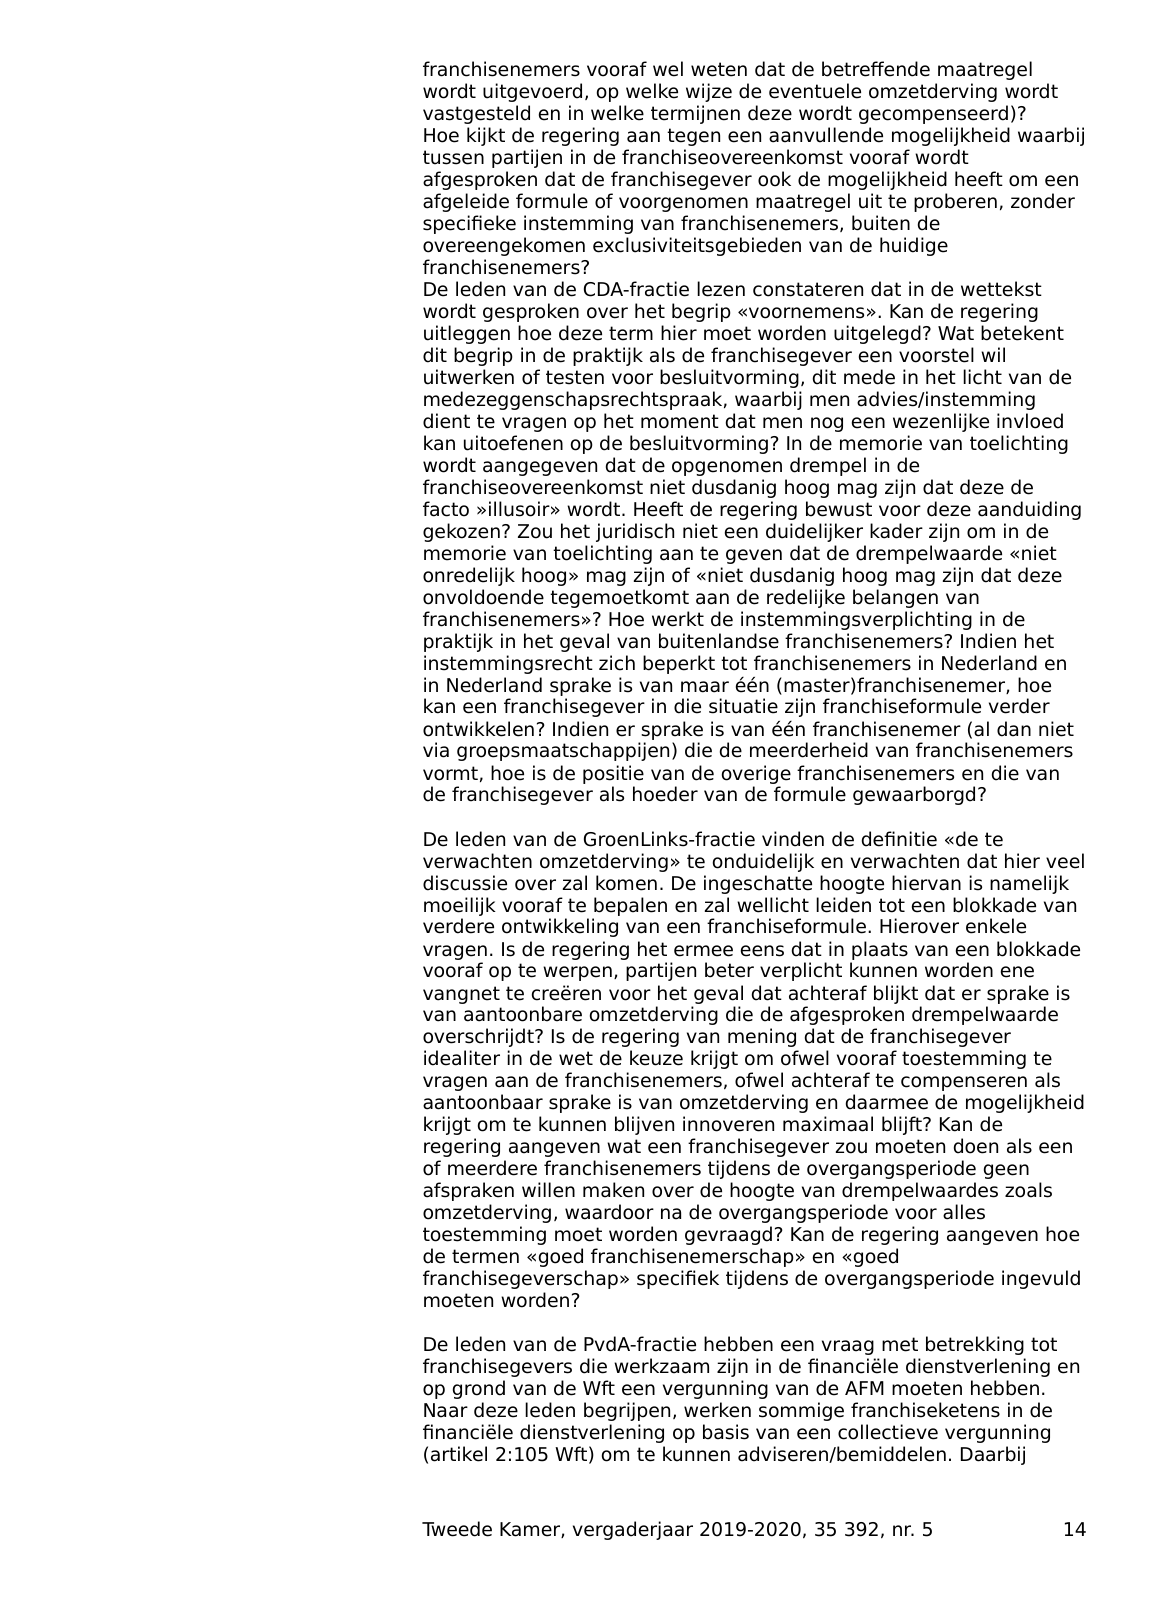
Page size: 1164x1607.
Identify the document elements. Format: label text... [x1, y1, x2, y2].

text De leden van de PvdA-fractie hebben een vraag met betrekking tot franchisegevers die werkzaam zijn in de financiële dienstverlening en op grond van de Wft een vergunning van de AFM moeten hebben. Naar deze leden begrijpen, werken sommige franchiseketens in de financiële dienstverlening op basis van een collectieve vergunning (artikel 2:105 Wft) om te kunnen adviseren/bemiddelen. Daarbij [422, 1334, 1087, 1466]
text Hoe kijkt de regering aan tegen een aanvullende mogelijkheid waarbij tussen partijen in de franchiseovereenkomst vooraf wordt afgesproken dat de franchisegever ook de mogelijkheid heeft om een afgeleide formule of voorgenomen maatregel uit te proberen, zonder specifieke instemming van franchisenemers, buiten de overeengekomen exclusiviteitsgebieden van de huidige franchisenemers? [422, 125, 1087, 279]
text De leden van de CDA-fractie lezen constateren dat in de wettekst wordt gesproken over het begrip «voornemens». Kan de regering uitleggen hoe deze term hier moet worden uitgelegd? Wat betekent dit begrip in de praktijk als de franchisegever een voorstel wil uitwerken of testen voor besluitvorming, dit mede in het licht van de medezeggenschapsrechtspraak, waarbij men advies/instemming dient te vragen op het moment dat men nog een wezenlijke invloed kan uitoefenen op de besluitvorming? In de memorie van toelichting wordt aangegeven dat de opgenomen drempel in de franchiseovereenkomst niet dusdanig hoog mag zijn dat deze de facto »illusoir» wordt. Heeft de regering bewust voor deze aanduiding gekozen? Zou het juridisch niet een duidelijker kader zijn om in de memorie van toelichting aan te geven dat de drempelwaarde «niet onredelijk hoog» mag zijn of «niet dusdanig hoog mag zijn dat deze onvoldoende tegemoetkomt aan de redelijke belangen van franchisenemers»? Hoe werkt de instemmingsverplichting in de praktijk in het geval van buitenlandse franchisenemers? Indien het instemmingsrecht zich beperkt tot franchisenemers in Nederland en in Nederland sprake is van maar één (master)franchisenemer, hoe kan een franchisegever in die situatie zijn franchiseformule verder ontwikkelen? Indien er sprake is van één franchisenemer (al dan niet via groepsmaatschappijen) die de meerderheid van franchisenemers vormt, hoe is de positie van de overige franchisenemers en die van de franchisegever als hoeder van de formule gewaarborgd? [422, 279, 1087, 806]
text De leden van de GroenLinks-fractie vinden de definitie «de te verwachten omzetderving» te onduidelijk en verwachten dat hier veel discussie over zal komen. De ingeschatte hoogte hiervan is namelijk moeilijk vooraf te bepalen en zal wellicht leiden tot een blokkade van verdere ontwikkeling van een franchiseformule. Hierover enkele vragen. Is de regering het ermee eens dat in plaats van een blokkade vooraf op te werpen, partijen beter verplicht kunnen worden ene vangnet te creëren voor het geval dat achteraf blijkt dat er sprake is van aantoonbare omzetderving die de afgesproken drempelwaarde overschrijdt? Is de regering van mening dat de franchisegever idealiter in de wet de keuze krijgt om ofwel vooraf toestemming te vragen aan de franchisenemers, ofwel achteraf te compenseren als aantoonbaar sprake is van omzetderving en daarmee de mogelijkheid krijgt om te kunnen blijven innoveren maximaal blijft? Kan de regering aangeven wat een franchisegever zou moeten doen als een of meerdere franchisenemers tijdens de overgangsperiode geen afspraken willen maken over de hoogte van drempelwaardes zoals omzetderving, waardoor na de overgangsperiode voor alles toestemming moet worden gevraagd? Kan de regering aangeven hoe de termen «goed franchisenemerschap» en «goed franchisegeverschap» specifiek tijdens de overgangsperiode ingevuld moeten worden? [422, 828, 1087, 1312]
text franchisenemers vooraf wel weten dat de betreffende maatregel wordt uitgevoerd, op welke wijze de eventuele omzetderving wordt vastgesteld en in welke termijnen deze wordt gecompenseerd)? [422, 59, 1087, 125]
